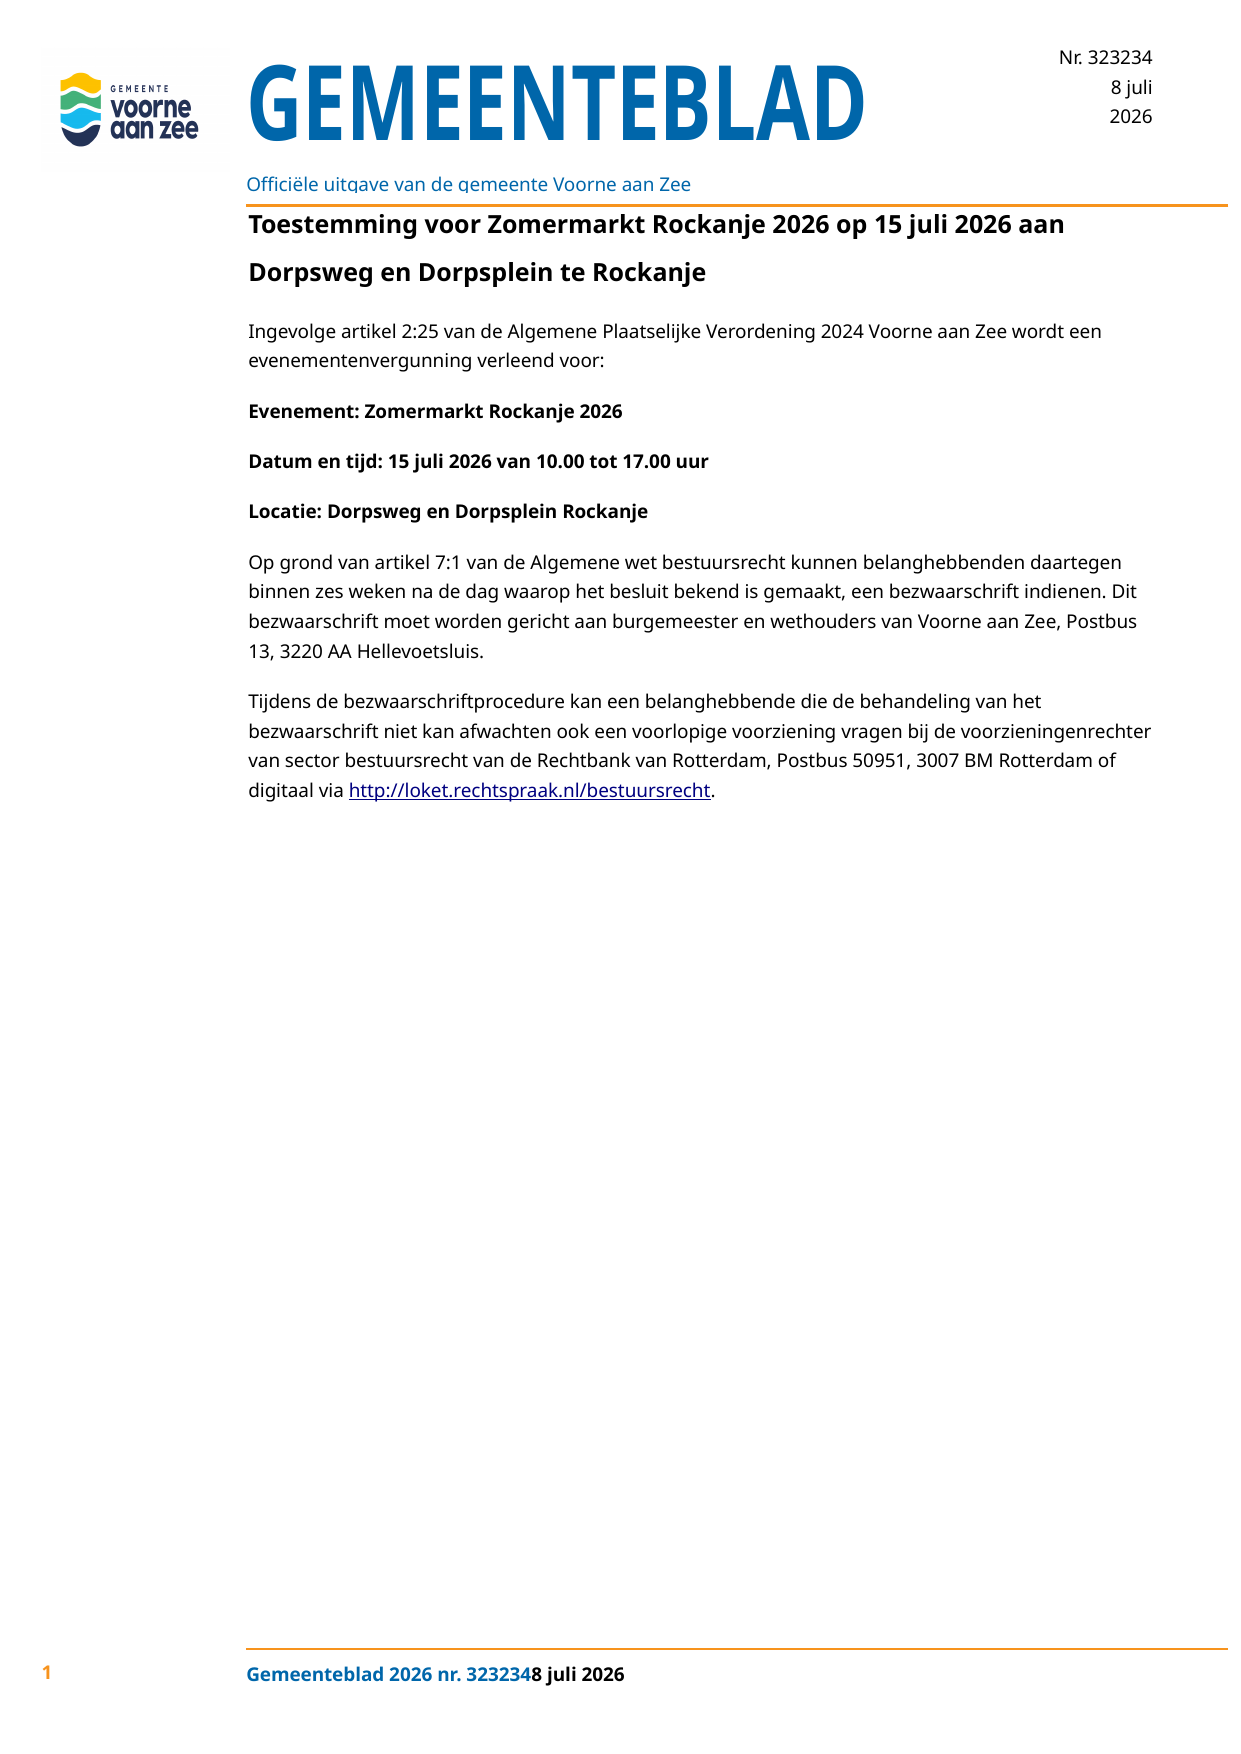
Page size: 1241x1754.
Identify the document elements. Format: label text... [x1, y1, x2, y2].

text Datum en tijd: 15 juli 2026 van 10.00 tot 17.00 uur [248, 448, 1152, 474]
text Evenement: Zomermarkt Rockanje 2026 [248, 398, 1152, 424]
text Tijdens de bezwaarschriftprocedure kan een belanghebbende die de behandeling van het bezwaarschrift niet kan afwachten ook een voorlopige voorziening vragen bij de voorzieningenrechter van sector bestuursrecht van de Rechtbank van Rotterdam, Postbus 50951, 3007 BM Rotterdam of digitaal via http://loket.rechtspraak.nl/bestuursrecht. [248, 688, 1152, 803]
text Toestemming voor Zomermarkt Rockanje 2026 op 15 juli 2026 aan Dorpsweg en Dorpsplein te Rockanje [248, 207, 1152, 288]
text Ingevolge artikel 2:25 van de Algemene Plaatselijke Verordening 2024 Voorne aan Zee wordt een evenementenvergunning verleend voor: [248, 318, 1152, 373]
picture [41, 47, 231, 172]
text Op grond van artikel 7:1 van de Algemene wet bestuursrecht kunnen belanghebbenden daartegen binnen zes weken na de dag waarop het besluit bekend is gemaakt, een bezwaarschrift indienen. Dit bezwaarschrift moet worden gericht aan burgemeester en wethouders van Voorne aan Zee, Postbus 13, 3220 AA Hellevoetsluis. [248, 549, 1152, 664]
text Locatie: Dorpsweg en Dorpsplein Rockanje [248, 499, 1152, 524]
